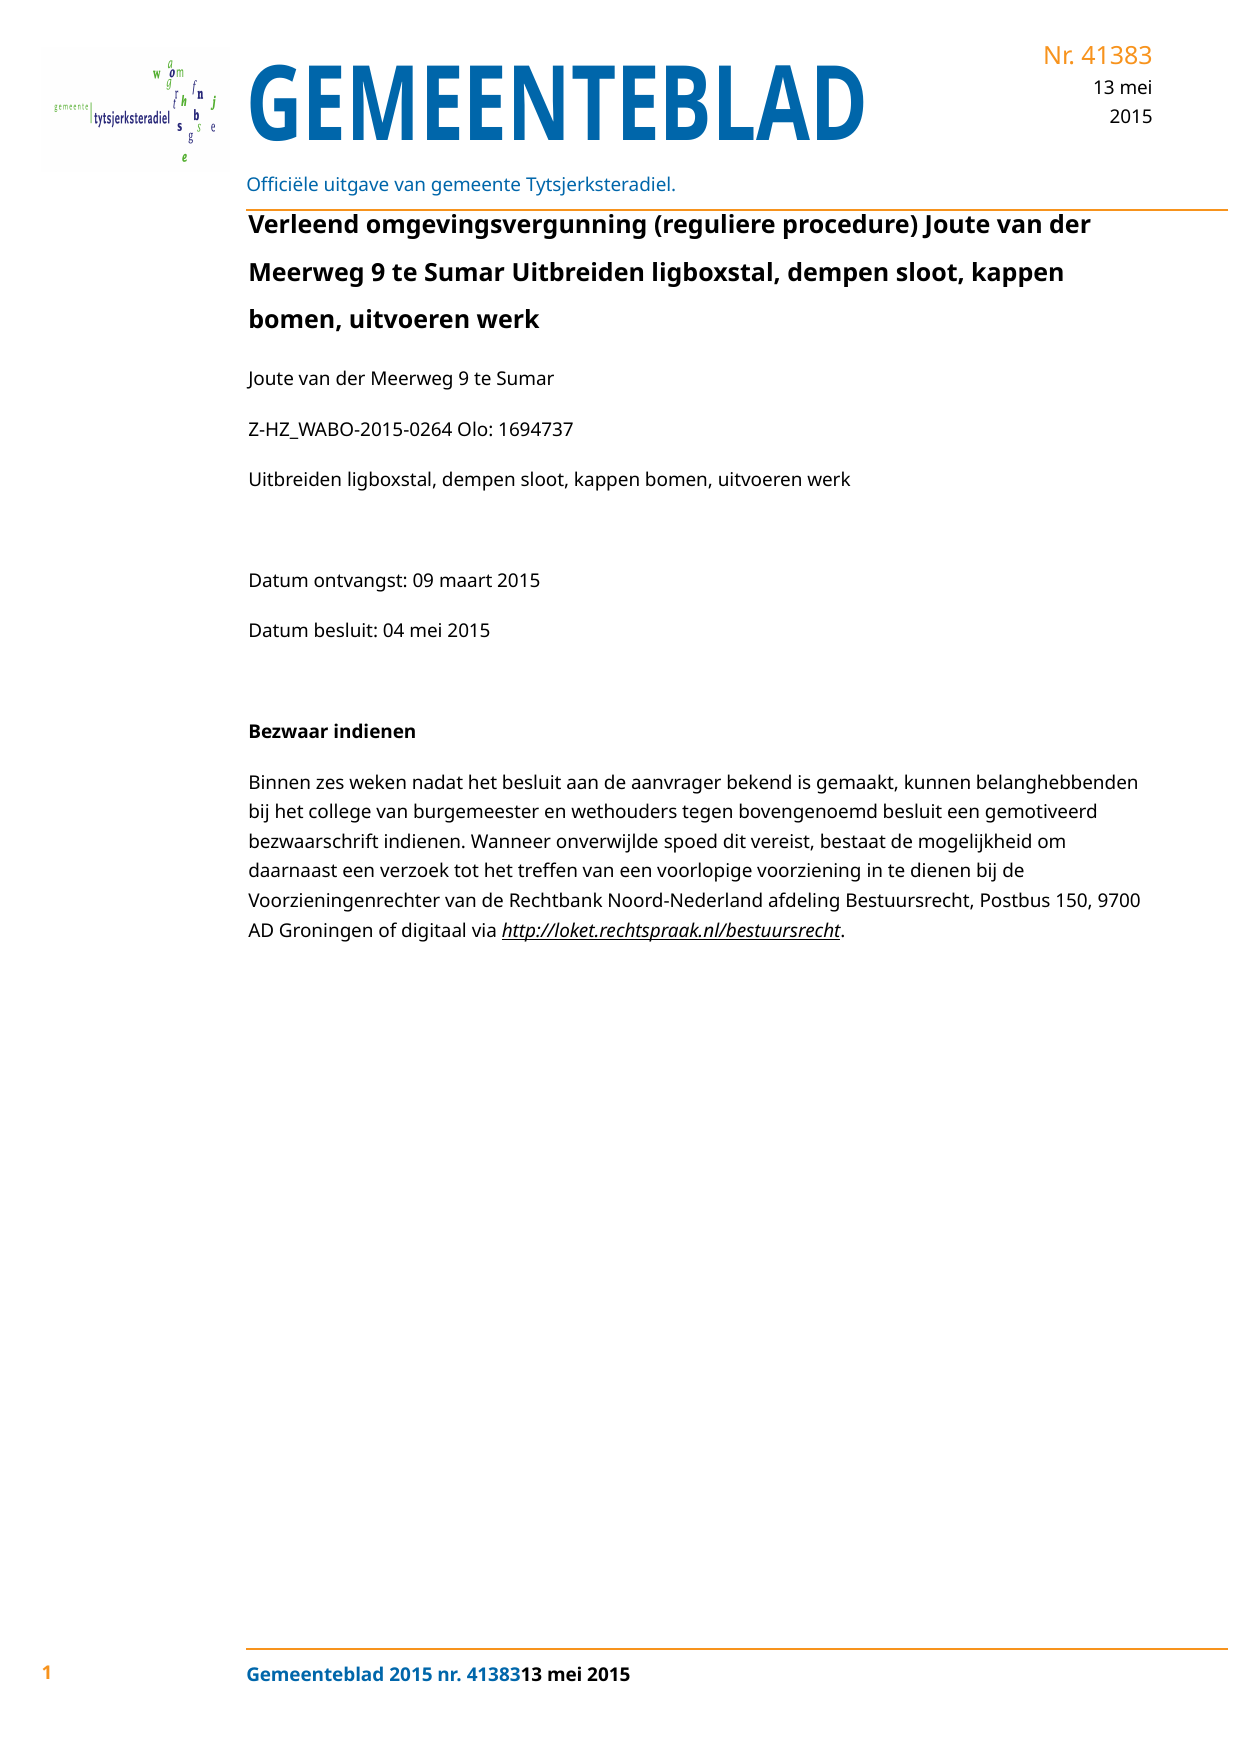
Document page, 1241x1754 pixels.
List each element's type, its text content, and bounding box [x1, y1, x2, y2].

text Verleend omgevingsvergunning (reguliere procedure) Joute van der Meerweg 9 te Sumar Uitbreiden ligboxstal, dempen sloot, kappen bomen, uitvoeren werk [248, 211, 1152, 336]
text Uitbreiden ligboxstal, dempen sloot, kappen bomen, uitvoeren werk [248, 466, 1152, 492]
text Bezwaar indienen [248, 718, 1152, 744]
text Datum besluit: 04 mei 2015 [248, 618, 1152, 643]
text Binnen zes weken nadat het besluit aan de aanvrager bekend is gemaakt, kunnen belanghebbenden bij het college van burgemeester en wethouders tegen bovengenoemd besluit een gemotiveerd bezwaarschrift indienen. Wanneer onverwijlde spoed dit vereist, bestaat de mogelijkheid om daarnaast een verzoek tot het treffen van een voorlopige voorziening in te dienen bij de Voorzieningenrechter van de Rechtbank Noord-Nederland afdeling Bestuursrecht, Postbus 150, 9700 AD Groningen of digitaal via http://loket.rechtspraak.nl/bestuursrecht. [248, 769, 1152, 942]
picture [41, 47, 231, 172]
text Datum ontvangst: 09 maart 2015 [248, 567, 1152, 593]
text Z-HZ_WABO-2015-0264 Olo: 1694737 [248, 416, 1152, 442]
text Joute van der Meerweg 9 te Sumar [248, 366, 1152, 391]
